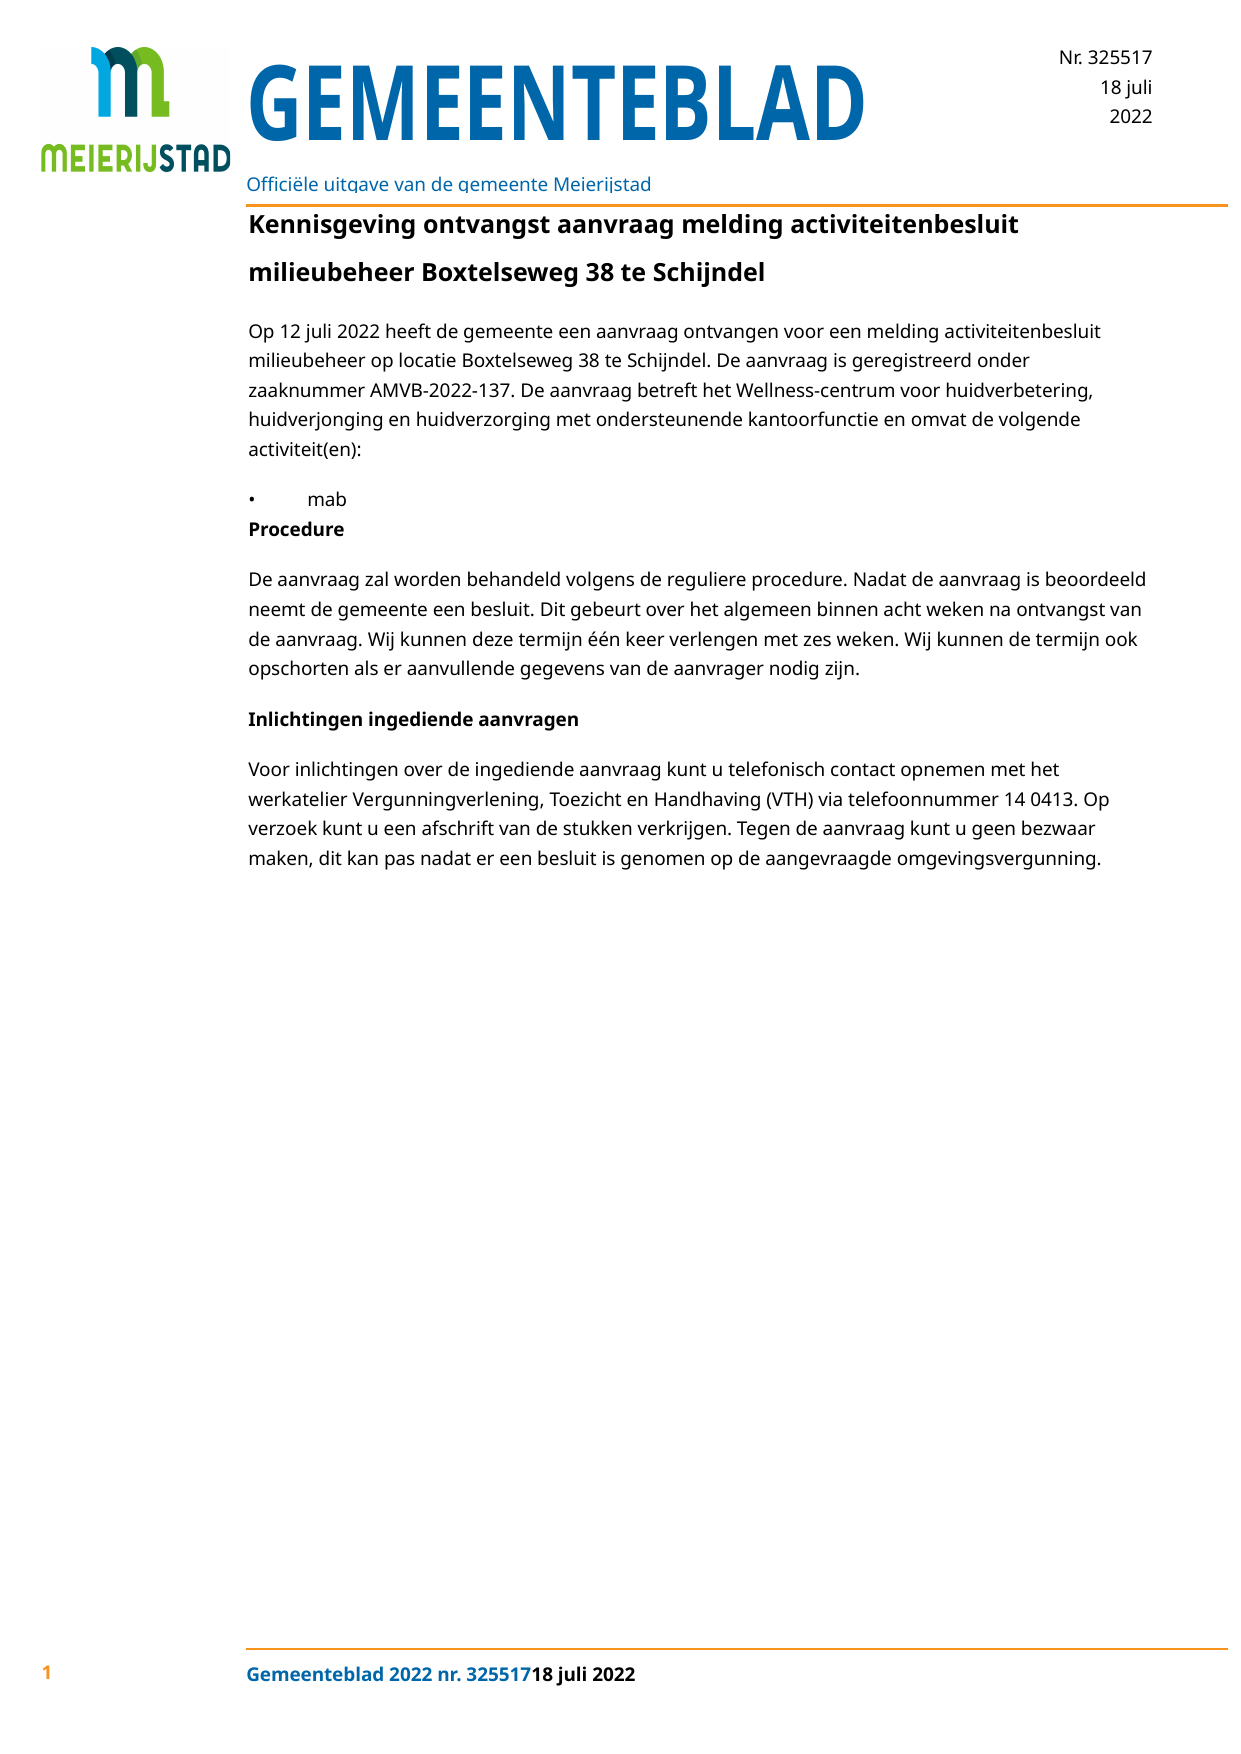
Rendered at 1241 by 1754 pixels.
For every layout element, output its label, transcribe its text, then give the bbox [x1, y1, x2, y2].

list mab [248, 487, 1152, 512]
text Voor inlichtingen over de ingediende aanvraag kunt u telefonisch contact opnemen met het werkatelier Vergunningverlening, Toezicht en Handhaving (VTH) via telefoonnummer 14 0413. Op verzoek kunt u een afschrift van de stukken verkrijgen. Tegen de aanvraag kunt u geen bezwaar maken, dit kan pas nadat er een besluit is genomen op de aangevraagde omgevingsvergunning. [248, 756, 1152, 871]
picture [41, 47, 231, 172]
text Op 12 juli 2022 heeft de gemeente een aanvraag ontvangen voor een melding activiteitenbesluit milieubeheer op locatie Boxtelseweg 38 te Schijndel. De aanvraag is geregistreerd onder zaaknummer AMVB-2022-137. De aanvraag betreft het Wellness-centrum voor huidverbetering, huidverjonging en huidverzorging met ondersteunende kantoorfunctie en omvat de volgende activiteit(en): [248, 318, 1152, 462]
text Inlichtingen ingediende aanvragen [248, 706, 1152, 732]
text Kennisgeving ontvangst aanvraag melding activiteitenbesluit milieubeheer Boxtelseweg 38 te Schijndel [248, 207, 1152, 288]
text Procedure [248, 516, 1152, 542]
text De aanvraag zal worden behandeld volgens de reguliere procedure. Nadat de aanvraag is beoordeeld neemt de gemeente een besluit. Dit gebeurt over het algemeen binnen acht weken na ontvangst van de aanvraag. Wij kunnen deze termijn één keer verlengen met zes weken. Wij kunnen de termijn ook opschorten als er aanvullende gegevens van de aanvrager nodig zijn. [248, 567, 1152, 681]
